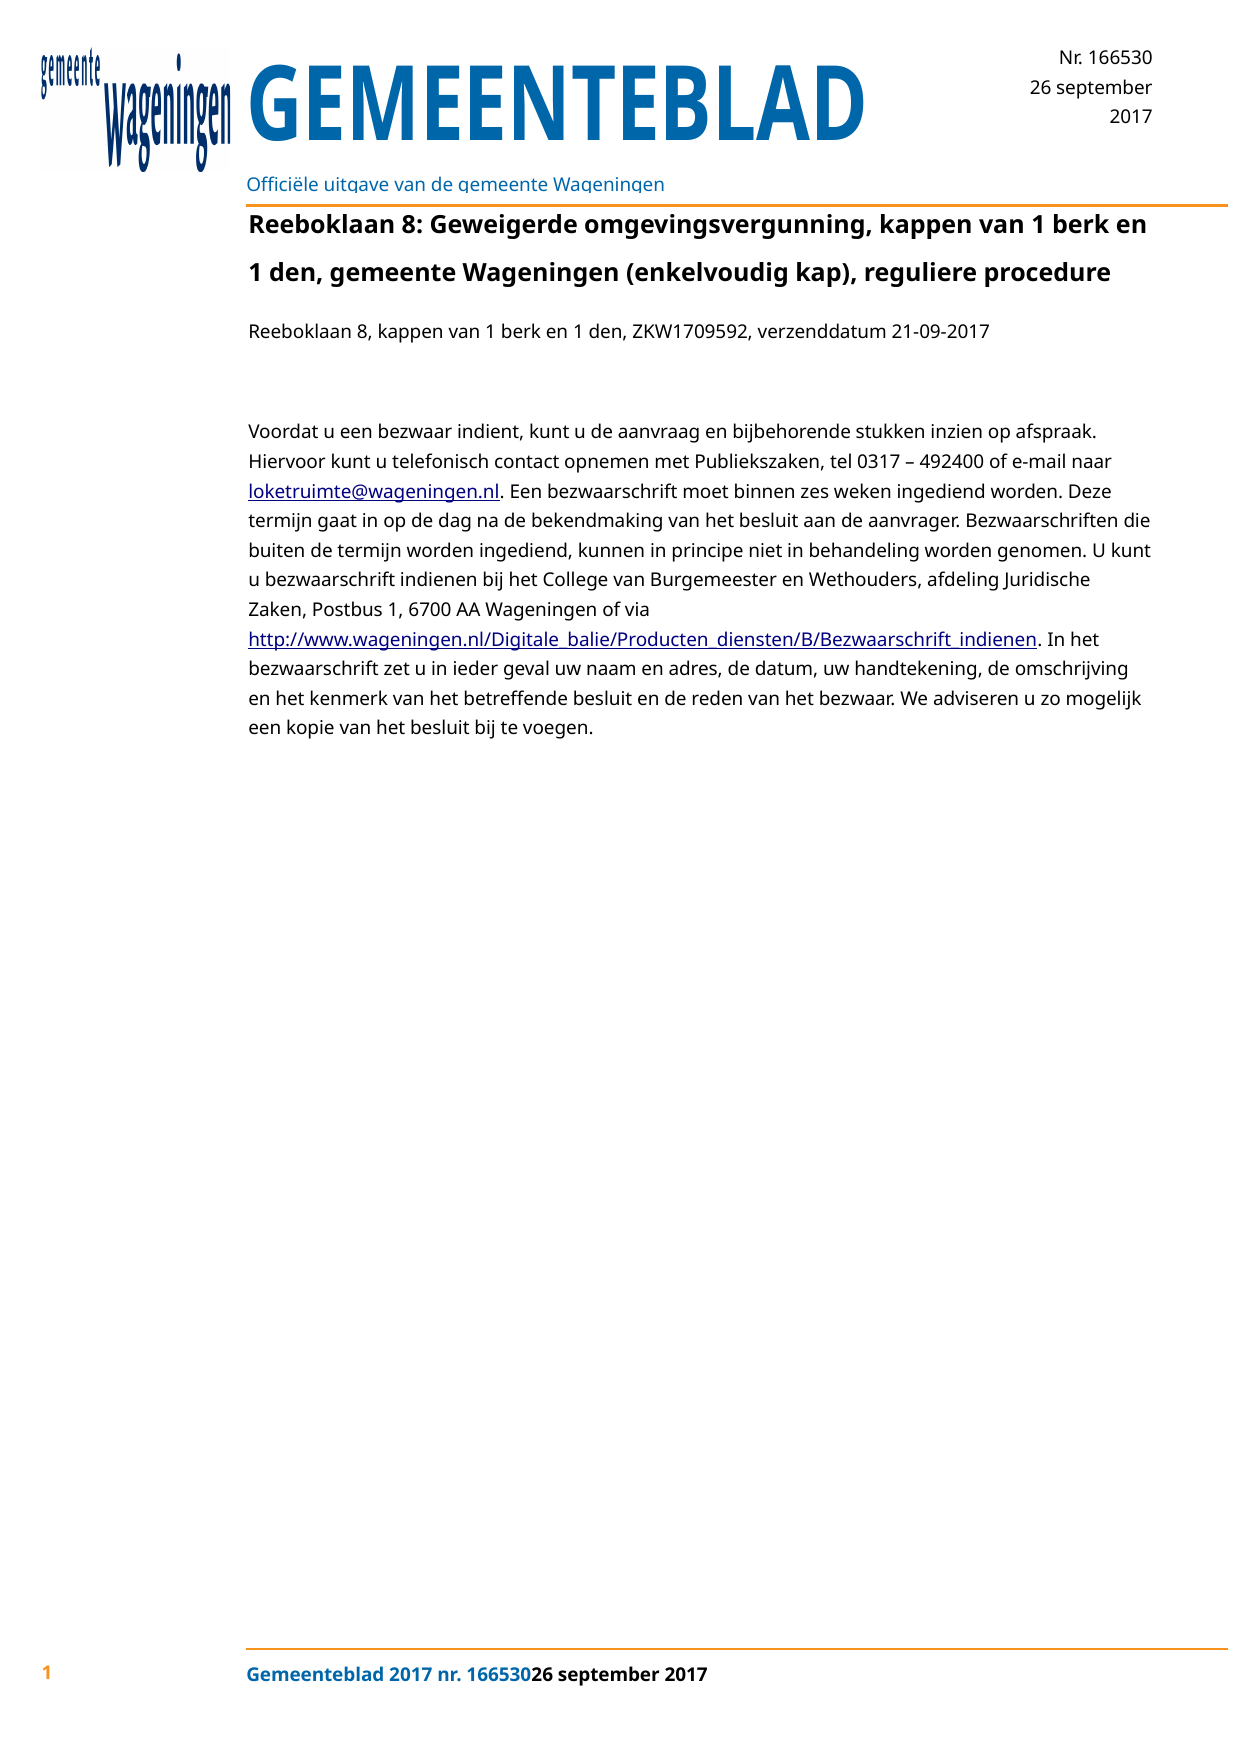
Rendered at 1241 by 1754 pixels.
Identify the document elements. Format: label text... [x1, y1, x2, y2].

text Reeboklaan 8: Geweigerde omgevingsvergunning, kappen van 1 berk en 1 den, gemeente Wageningen (enkelvoudig kap), reguliere procedure [248, 207, 1152, 288]
picture [41, 47, 231, 172]
text Reeboklaan 8, kappen van 1 berk en 1 den, ZKW1709592, verzenddatum 21-09-2017 [248, 318, 1152, 344]
text Voordat u een bezwaar indient, kunt u de aanvraag en bijbehorende stukken inzien op afspraak. Hiervoor kunt u telefonisch contact opnemen met Publiekszaken, tel 0317 – 492400 of e-mail naar loketruimte@wageningen.nl. Een bezwaarschrift moet binnen zes weken ingediend worden. Deze termijn gaat in op de dag na de bekendmaking van het besluit aan de aanvrager. Bezwaarschriften die buiten de termijn worden ingediend, kunnen in principe niet in behandeling worden genomen. U kunt u bezwaarschrift indienen bij het College van Burgemeester en Wethouders, afdeling Juridische Zaken, Postbus 1, 6700 AA Wageningen of via http://www.wageningen.nl/Digitale_balie/Producten_diensten/B/Bezwaarschrift_indienen. In het bezwaarschrift zet u in ieder geval uw naam en adres, de datum, uw handtekening, de omschrijving en het kenmerk van het betreffende besluit en de reden van het bezwaar. We adviseren u zo mogelijk een kopie van het besluit bij te voegen. [248, 419, 1152, 740]
